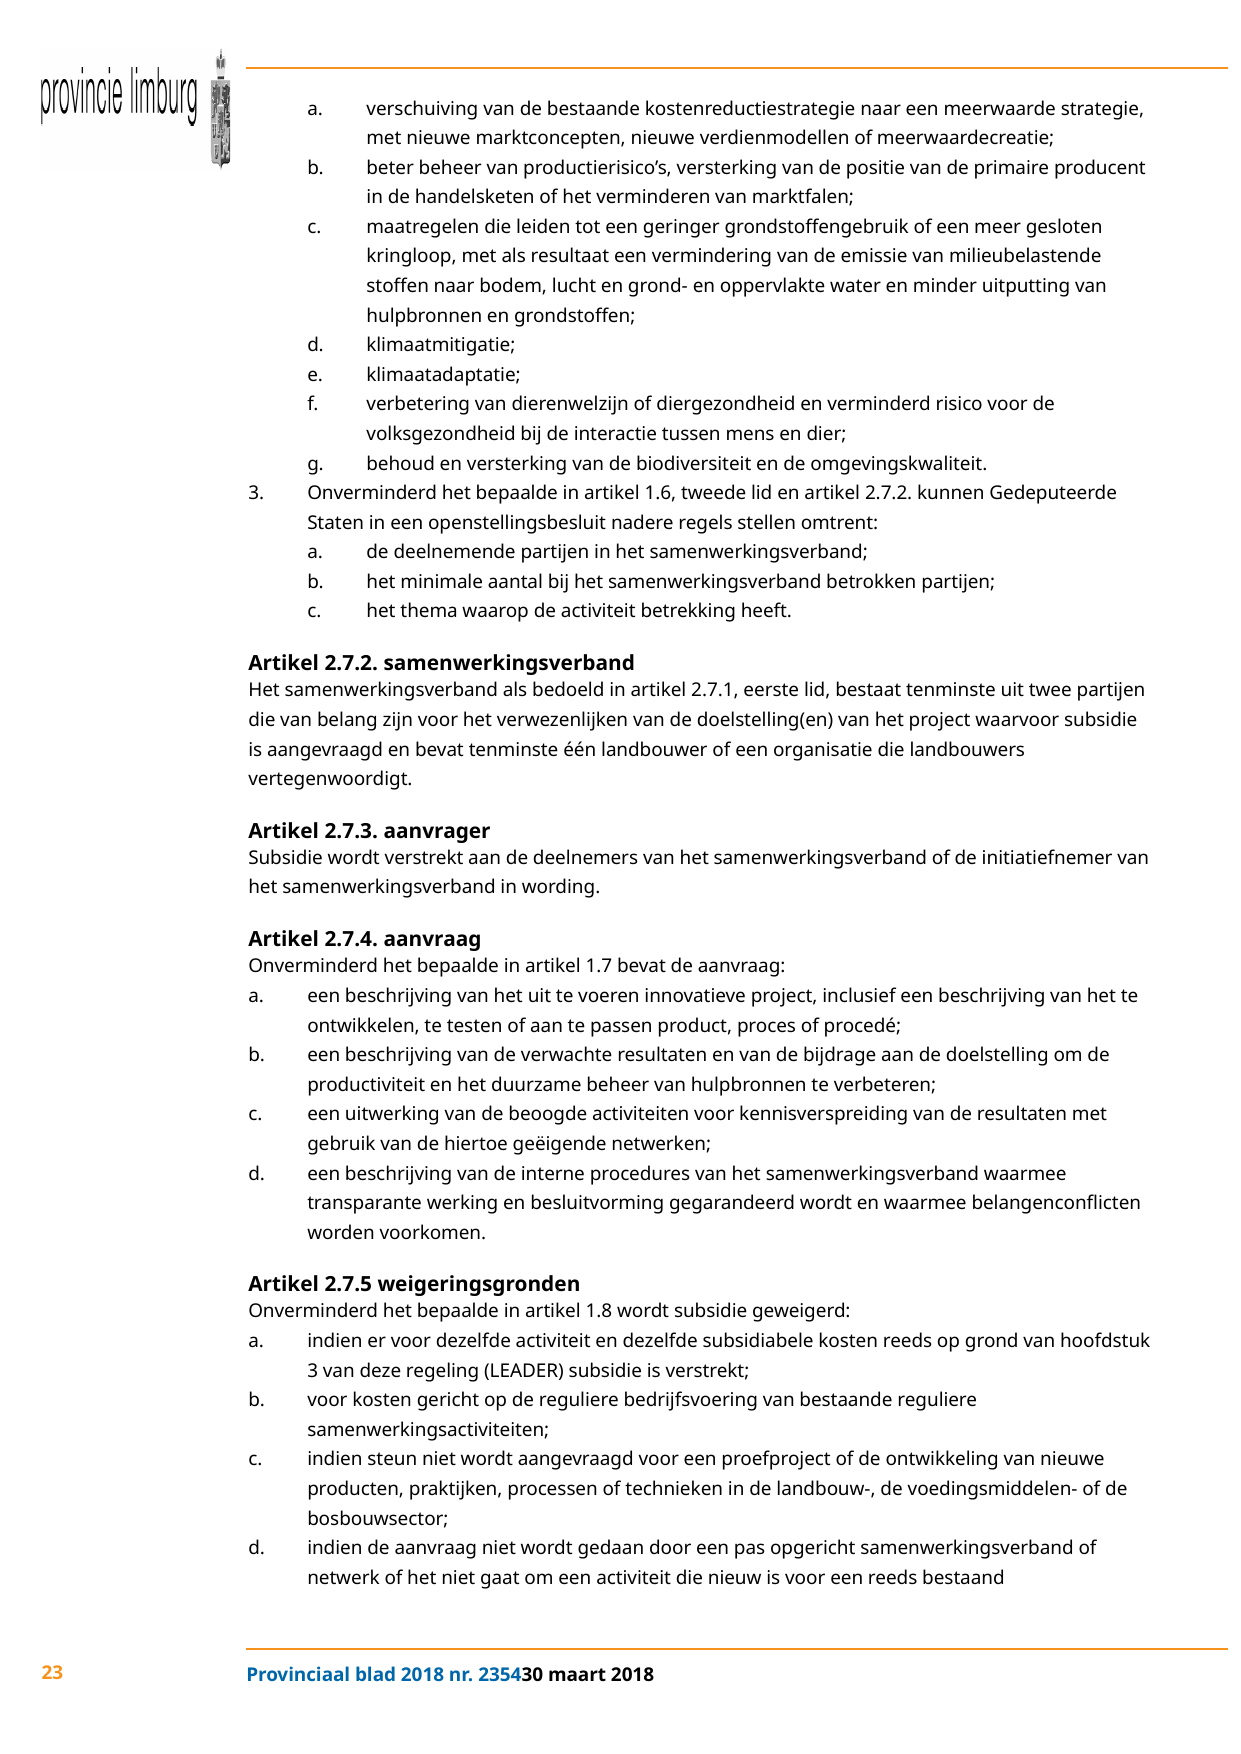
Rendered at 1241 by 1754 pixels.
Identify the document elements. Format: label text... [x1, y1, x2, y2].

list klimaatadaptatie; [307, 361, 1152, 387]
list de deelnemende partijen in het samenwerkingsverband; [307, 538, 1152, 564]
list verbetering van dierenwelzijn of diergezondheid en verminderd risico voor de volksgezondheid bij de interactie tussen mens en dier; [307, 391, 1152, 446]
text Artikel 2.7.4. aanvraag [248, 924, 1152, 953]
list maatregelen die leiden tot een geringer grondstoffengebruik of een meer gesloten kringloop, met als resultaat een vermindering van de emissie van milieubelastende stoffen naar bodem, lucht en grond- en oppervlakte water en minder uitputting van hulpbronnen en grondstoffen; [307, 213, 1152, 328]
text Artikel 2.7.2. samenwerkingsverband [248, 648, 1152, 677]
list het thema waarop de activiteit betrekking heeft. [307, 598, 1152, 623]
list een beschrijving van het uit te voeren innovatieve project, inclusief een beschrijving van het te ontwikkelen, te testen of aan te passen product, proces of procedé; [248, 982, 1152, 1037]
text Onverminderd het bepaalde in artikel 1.7 bevat de aanvraag: [248, 953, 1152, 978]
list Onverminderd het bepaalde in artikel 1.6, tweede lid en artikel 2.7.2. kunnen Gedeputeerde Staten in een openstellingsbesluit nadere regels stellen omtrent: [248, 479, 1152, 535]
text Subsidie wordt verstrekt aan de deelnemers van het samenwerkingsverband of de initiatiefnemer van het samenwerkingsverband in wording. [248, 844, 1152, 899]
list een uitwerking van de beoogde activiteiten voor kennisverspreiding van de resultaten met gebruik van de hiertoe geëigende netwerken; [248, 1101, 1152, 1156]
list indien er voor dezelfde activiteit en dezelfde subsidiabele kosten reeds op grond van hoofdstuk 3 van deze regeling (LEADER) subsidie is verstrekt; [248, 1327, 1152, 1383]
list klimaatmitigatie; [307, 331, 1152, 357]
list het minimale aantal bij het samenwerkingsverband betrokken partijen; [307, 568, 1152, 594]
text Artikel 2.7.5 weigeringsgronden [248, 1269, 1152, 1298]
text Onverminderd het bepaalde in artikel 1.8 wordt subsidie geweigerd: [248, 1298, 1152, 1323]
picture [41, 47, 231, 172]
list verschuiving van de bestaande kostenreductiestrategie naar een meerwaarde strategie, met nieuwe marktconcepten, nieuwe verdienmodellen of meerwaardecreatie; [307, 95, 1152, 150]
list indien steun niet wordt aangevraagd voor een proefproject of de ontwikkeling van nieuwe producten, praktijken, processen of technieken in de landbouw-, de voedingsmiddelen- of de bosbouwsector; [248, 1446, 1152, 1531]
text Artikel 2.7.3. aanvrager [248, 816, 1152, 844]
list een beschrijving van de verwachte resultaten en van de bijdrage aan de doelstelling om de productiviteit en het duurzame beheer van hulpbronnen te verbeteren; [248, 1041, 1152, 1097]
text Het samenwerkingsverband als bedoeld in artikel 2.7.1, eerste lid, bestaat tenminste uit twee partijen die van belang zijn voor het verwezenlijken van de doelstelling(en) van het project waarvoor subsidie is aangevraagd en bevat tenminste één landbouwer of een organisatie die landbouwers vertegenwoordigt. [248, 677, 1152, 791]
list voor kosten gericht op de reguliere bedrijfsvoering van bestaande reguliere samenwerkingsactiviteiten; [248, 1386, 1152, 1442]
list behoud en versterking van de biodiversiteit en de omgevingskwaliteit. [307, 450, 1152, 476]
list beter beheer van productierisico’s, versterking van de positie van de primaire producent in de handelsketen of het verminderen van marktfalen; [307, 154, 1152, 209]
list indien de aanvraag niet wordt gedaan door een pas opgericht samenwerkingsverband of netwerk of het niet gaat om een activiteit die nieuw is voor een reeds bestaand [248, 1534, 1152, 1590]
list een beschrijving van de interne procedures van het samenwerkingsverband waarmee transparante werking en besluitvorming gegarandeerd wordt en waarmee belangenconflicten worden voorkomen. [248, 1160, 1152, 1244]
